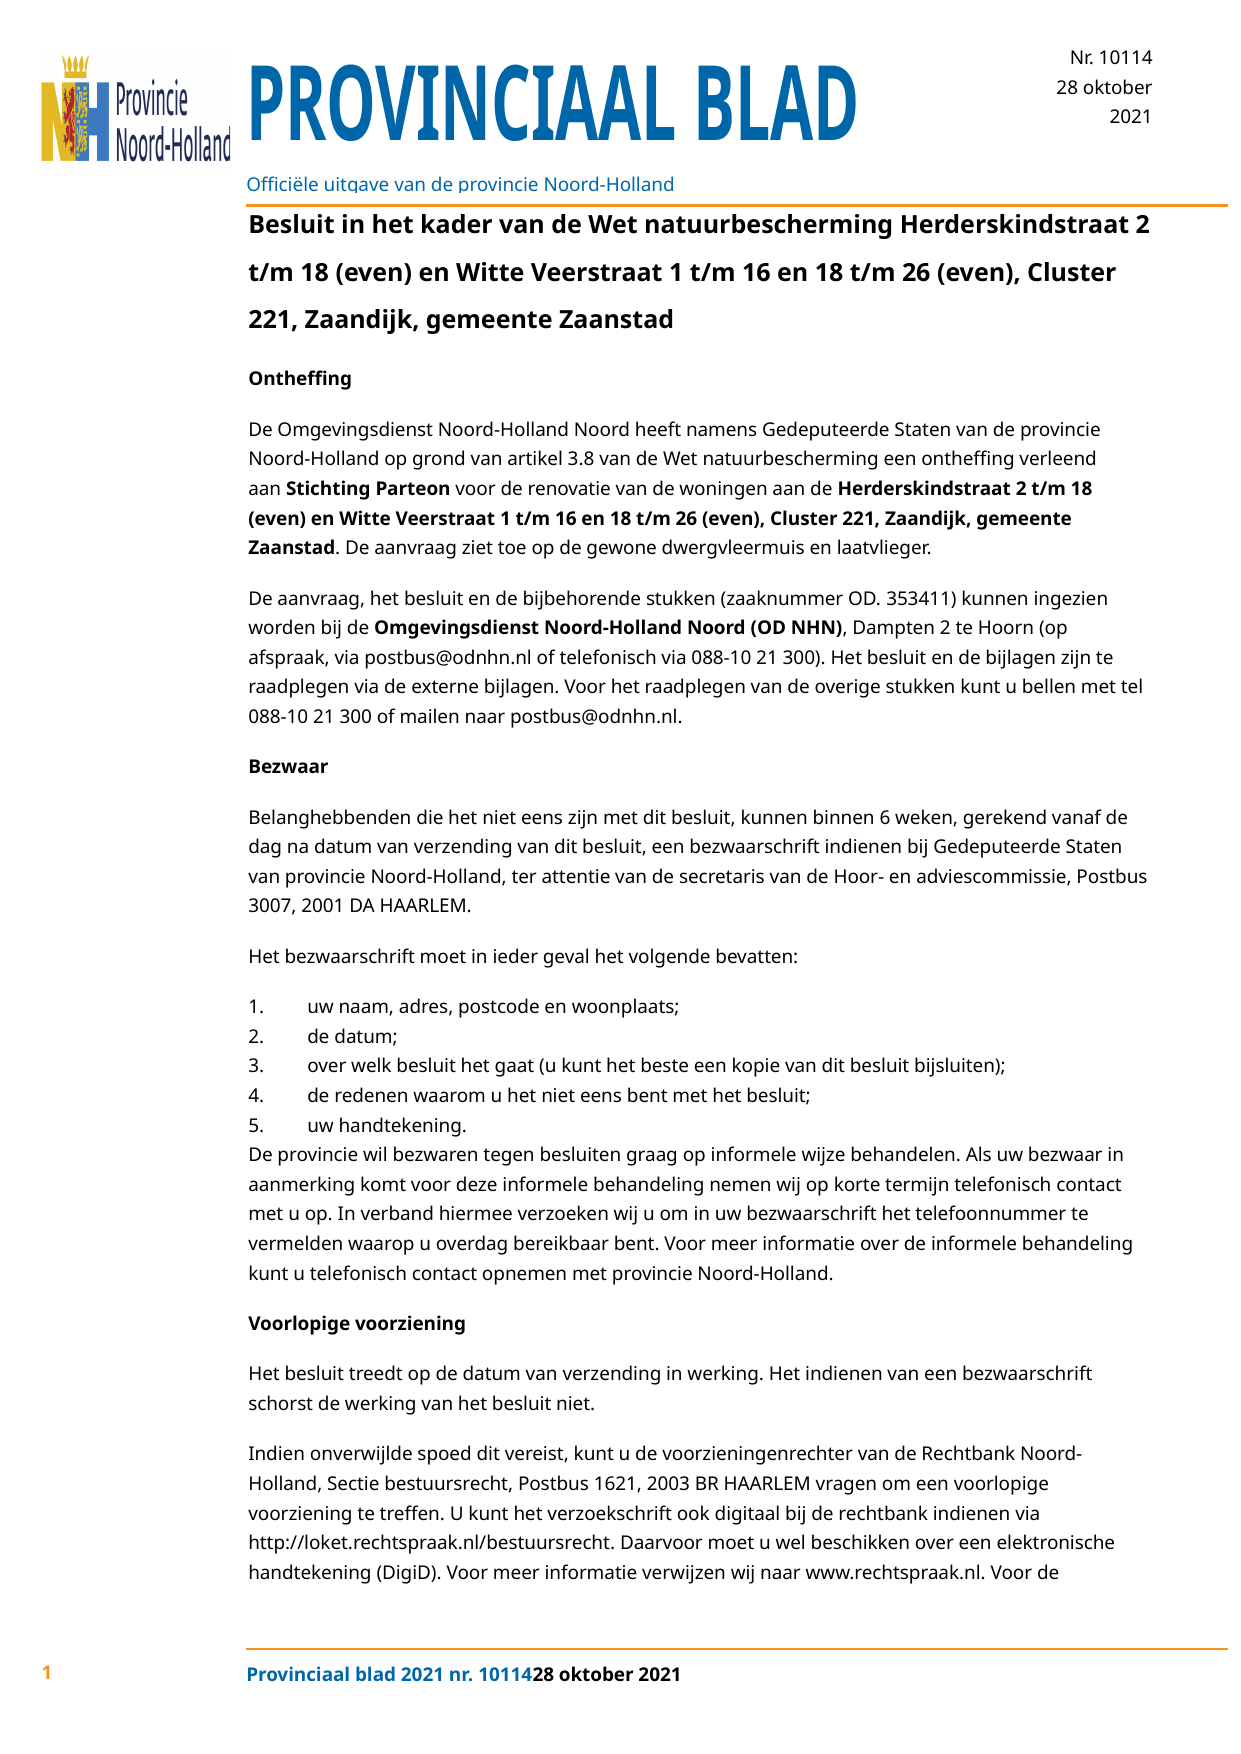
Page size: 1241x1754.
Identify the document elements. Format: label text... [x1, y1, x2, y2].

list de redenen waarom u het niet eens bent met het besluit; [248, 1082, 1152, 1108]
text De provincie wil bezwaren tegen besluiten graag op informele wijze behandelen. Als uw bezwaar in aanmerking komt voor deze informele behandeling nemen wij op korte termijn telefonisch contact met u op. In verband hiermee verzoeken wij u om in uw bezwaarschrift het telefoonnummer te vermelden waarop u overdag bereikbaar bent. Voor meer informatie over de informele behandeling kunt u telefonisch contact opnemen met provincie Noord-Holland. [248, 1141, 1152, 1285]
list uw handtekening. [248, 1112, 1152, 1137]
text Ontheffing [248, 366, 1152, 391]
list over welk besluit het gaat (u kunt het beste een kopie van dit besluit bijsluiten); [248, 1053, 1152, 1078]
picture [41, 47, 231, 172]
text Besluit in het kader van de Wet natuurbescherming Herderskindstraat 2 t/m 18 (even) en Witte Veerstraat 1 t/m 16 en 18 t/m 26 (even), Cluster 221, Zaandijk, gemeente Zaanstad [248, 207, 1152, 336]
text Bezwaar [248, 753, 1152, 779]
text De aanvraag, het besluit en de bijbehorende stukken (zaaknummer OD. 353411) kunnen ingezien worden bij de Omgevingsdienst Noord-Holland Noord (OD NHN), Dampten 2 te Hoorn (op afspraak, via postbus@odnhn.nl of telefonisch via 088-10 21 300). Het besluit en de bijlagen zijn te raadplegen via de externe bijlagen. Voor het raadplegen van de overige stukken kunt u bellen met tel 088-10 21 300 of mailen naar postbus@odnhn.nl. [248, 585, 1152, 729]
text Voorlopige voorziening [248, 1310, 1152, 1336]
text Het bezwaarschrift moet in ieder geval het volgende bevatten: [248, 943, 1152, 969]
list uw naam, adres, postcode en woonplaats; [248, 993, 1152, 1019]
text Belanghebbenden die het niet eens zijn met dit besluit, kunnen binnen 6 weken, gerekend vanaf de dag na datum van verzending van dit besluit, een bezwaarschrift indienen bij Gedeputeerde Staten van provincie Noord-Holland, ter attentie van de secretaris van de Hoor- en adviescommissie, Postbus 3007, 2001 DA HAARLEM. [248, 804, 1152, 918]
text Indien onverwijlde spoed dit vereist, kunt u de voorzieningenrechter van de Rechtbank Noord-Holland, Sectie bestuursrecht, Postbus 1621, 2003 BR HAARLEM vragen om een voorlopige voorziening te treffen. U kunt het verzoekschrift ook digitaal bij de rechtbank indienen via http://loket.rechtspraak.nl/bestuursrecht. Daarvoor moet u wel beschikken over een elektronische handtekening (DigiD). Voor meer informatie verwijzen wij naar www.rechtspraak.nl. Voor de [248, 1441, 1152, 1584]
text Het besluit treedt op de datum van verzending in werking. Het indienen van een bezwaarschrift schorst de werking van het besluit niet. [248, 1361, 1152, 1416]
list de datum; [248, 1023, 1152, 1049]
text De Omgevingsdienst Noord-Holland Noord heeft namens Gedeputeerde Staten van de provincie Noord-Holland op grond van artikel 3.8 van de Wet natuurbescherming een ontheffing verleend aan Stichting Parteon voor de renovatie van de woningen aan de Herderskindstraat 2 t/m 18 (even) en Witte Veerstraat 1 t/m 16 en 18 t/m 26 (even), Cluster 221, Zaandijk, gemeente Zaanstad. De aanvraag ziet toe op de gewone dwergvleermuis en laatvlieger. [248, 416, 1152, 560]
